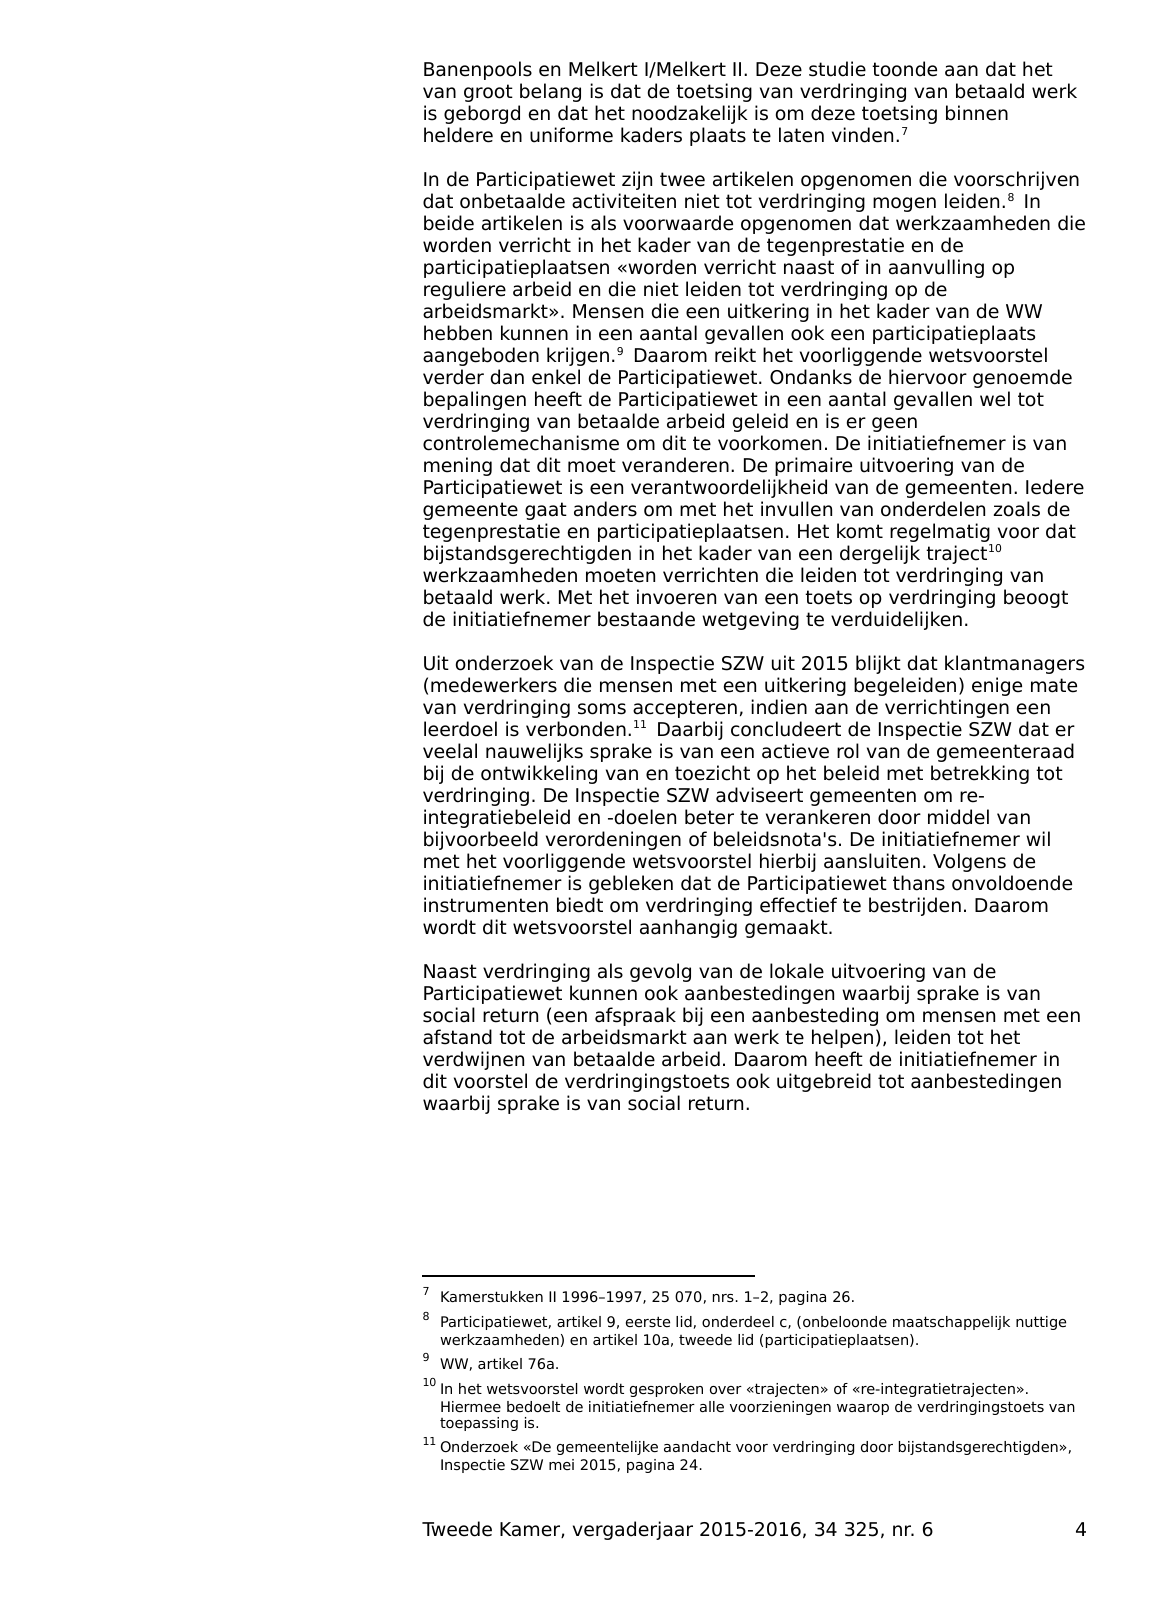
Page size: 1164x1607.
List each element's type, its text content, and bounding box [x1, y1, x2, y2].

text In de Participatiewet zijn twee artikelen opgenomen die voorschrijven dat onbetaalde activiteiten niet tot verdringing mogen leiden. In beide artikelen is als voorwaarde opgenomen dat werkzaamheden die worden verricht in het kader van de tegenprestatie en de participatieplaatsen «worden verricht naast of in aanvulling op reguliere arbeid en die niet leiden tot verdringing op de arbeidsmarkt». Mensen die een uitkering in het kader van de WW hebben kunnen in een aantal gevallen ook een participatieplaats aangeboden krijgen. Daarom reikt het voorliggende wetsvoorstel verder dan enkel de Participatiewet. Ondanks de hiervoor genoemde bepalingen heeft de Participatiewet in een aantal gevallen wel tot verdringing van betaalde arbeid geleid en is er geen controlemechanisme om dit te voorkomen. De initiatiefnemer is van mening dat dit moet veranderen. De primaire uitvoering van de Participatiewet is een verantwoordelijkheid van de gemeenten. Iedere gemeente gaat anders om met het invullen van onderdelen zoals de tegenprestatie en participatieplaatsen. Het komt regelmatig voor dat bijstandsgerechtigden in het kader van een dergelijk traject werkzaamheden moeten verrichten die leiden tot verdringing van betaald werk. Met het invoeren van een toets op verdringing beoogt de initiatiefnemer bestaande wetgeving te verduidelijken. [422, 169, 1087, 631]
text Banenpools en Melkert I/Melkert II. Deze studie toonde aan dat het van groot belang is dat de toetsing van verdringing van betaald werk is geborgd en dat het noodzakelijk is om deze toetsing binnen heldere en uniforme kaders plaats te laten vinden. [422, 59, 1087, 147]
text Participatiewet, artikel 9, eerste lid, onderdeel c, (onbeloonde maatschappelijk nuttige werkzaamheden) en artikel 10a, tweede lid (participatieplaatsen). [422, 1310, 1087, 1349]
text Onderzoek «De gemeentelijke aandacht voor verdringing door bijstandsgerechtigden», Inspectie SZW mei 2015, pagina 24. [422, 1435, 1087, 1474]
text Uit onderzoek van de Inspectie SZW uit 2015 blijkt dat klantmanagers (medewerkers die mensen met een uitkering begeleiden) enige mate van verdringing soms accepteren, indien aan de verrichtingen een leerdoel is verbonden. Daarbij concludeert de Inspectie SZW dat er veelal nauwelijks sprake is van een actieve rol van de gemeenteraad bij de ontwikkeling van en toezicht op het beleid met betrekking tot verdringing. De Inspectie SZW adviseert gemeenten om re-integratiebeleid en -doelen beter te verankeren door middel van bijvoorbeeld verordeningen of beleidsnota's. De initiatiefnemer wil met het voorliggende wetsvoorstel hierbij aansluiten. Volgens de initiatiefnemer is gebleken dat de Participatiewet thans onvoldoende instrumenten biedt om verdringing effectief te bestrijden. Daarom wordt dit wetsvoorstel aanhangig gemaakt. [422, 653, 1087, 939]
text WW, artikel 76a. [422, 1352, 1087, 1374]
text In het wetsvoorstel wordt gesproken over «trajecten» of «re-integratietrajecten». Hiermee bedoelt de initiatiefnemer alle voorzieningen waarop de verdringingstoets van toepassing is. [422, 1377, 1087, 1432]
text Kamerstukken II 1996–1997, 25 070, nrs. 1–2, pagina 26. [422, 1285, 1087, 1307]
text Naast verdringing als gevolg van de lokale uitvoering van de Participatiewet kunnen ook aanbestedingen waarbij sprake is van social return (een afspraak bij een aanbesteding om mensen met een afstand tot de arbeidsmarkt aan werk te helpen), leiden tot het verdwijnen van betaalde arbeid. Daarom heeft de initiatiefnemer in dit voorstel de verdringingstoets ook uitgebreid tot aanbestedingen waarbij sprake is van social return. [422, 961, 1087, 1115]
